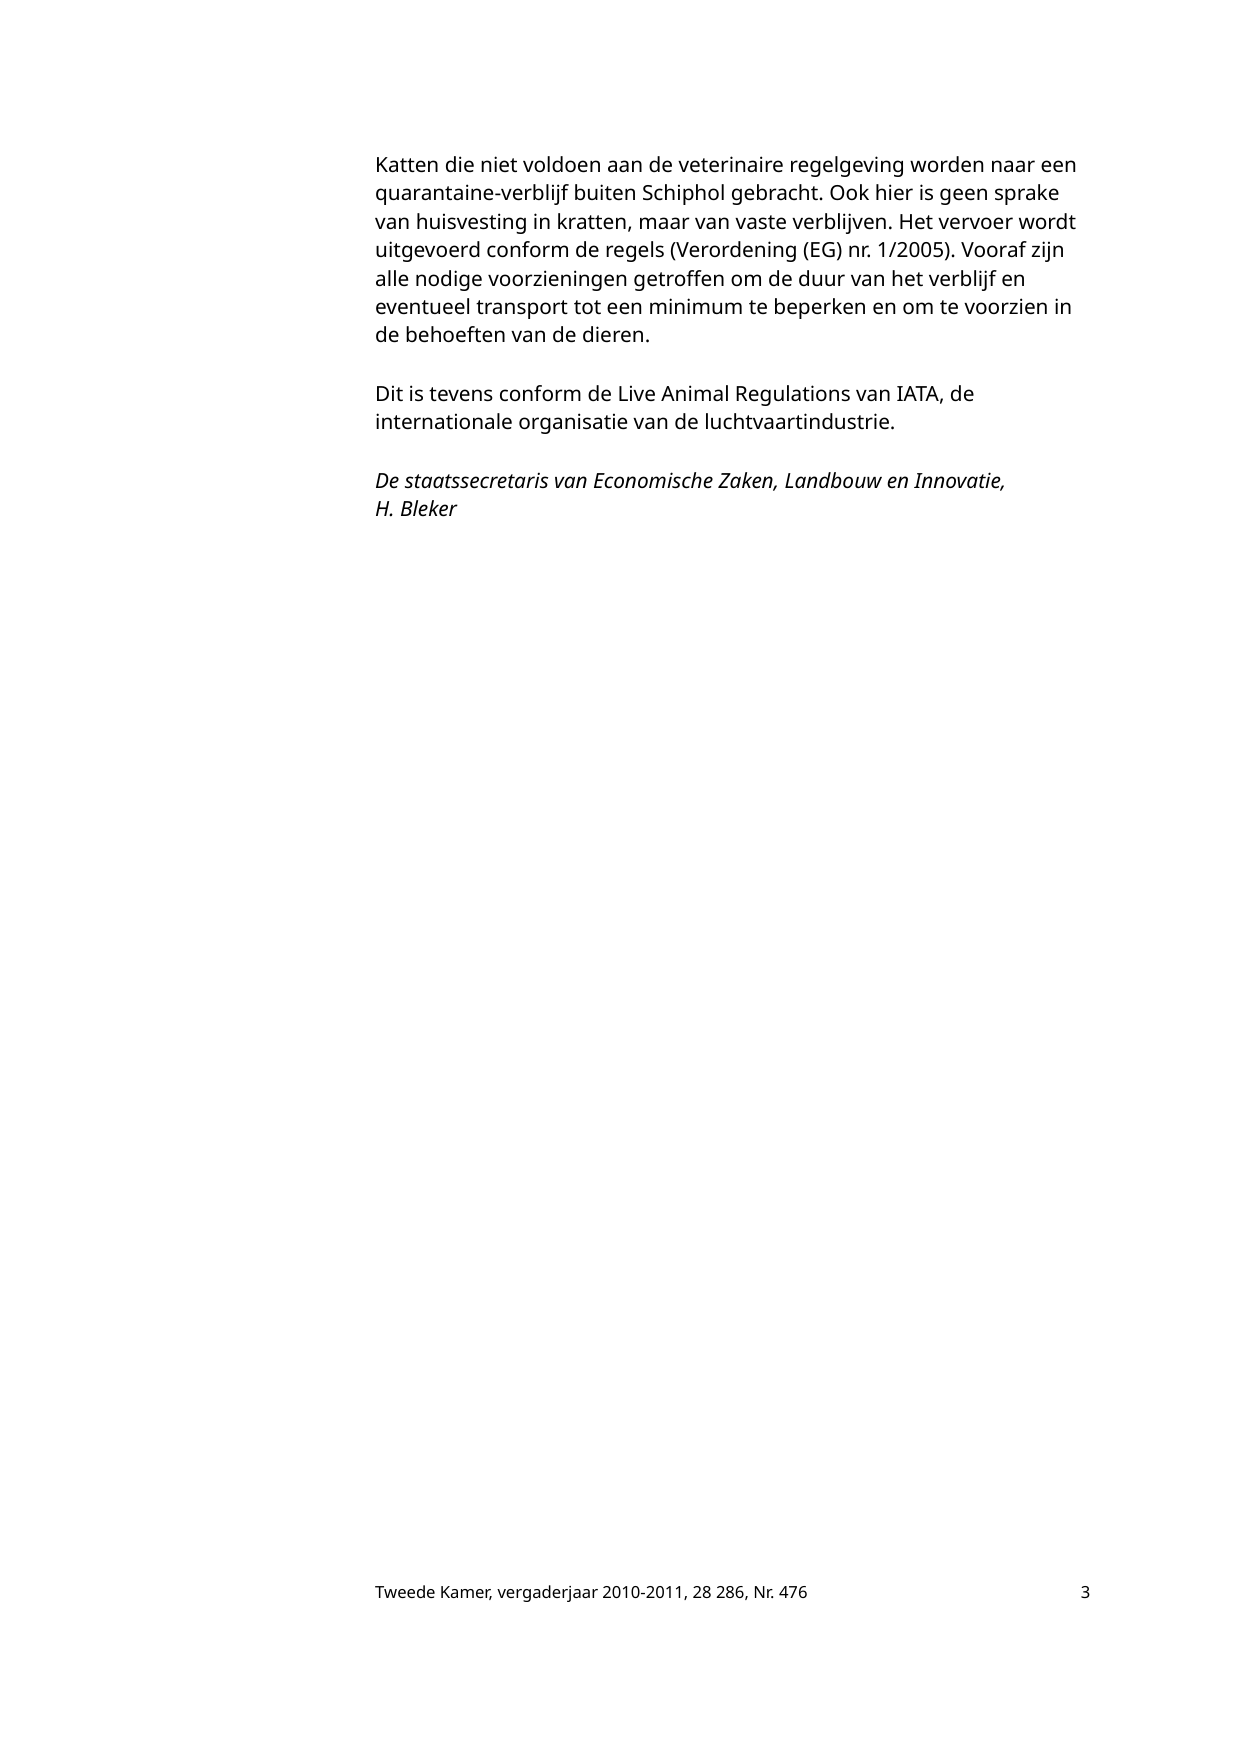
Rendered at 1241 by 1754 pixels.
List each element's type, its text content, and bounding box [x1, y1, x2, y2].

text De staatssecretaris van Economische Zaken, Landbouw en Innovatie, [375, 466, 1090, 494]
text Katten die niet voldoen aan de veterinaire regelgeving worden naar een quarantaine-verblijf buiten Schiphol gebracht. Ook hier is geen sprake van huisvesting in kratten, maar van vaste verblijven. Het vervoer wordt uitgevoerd conform de regels (Verordening (EG) nr. 1/2005). Vooraf zijn alle nodige voorzieningen getroffen om de duur van het verblijf en eventueel transport tot een minimum te beperken en om te voorzien in de behoeften van de dieren. [375, 150, 1090, 349]
text H. Bleker [375, 494, 1090, 523]
text Dit is tevens conform de Live Animal Regulations van IATA, de internationale organisatie van de luchtvaartindustrie. [375, 379, 1090, 436]
